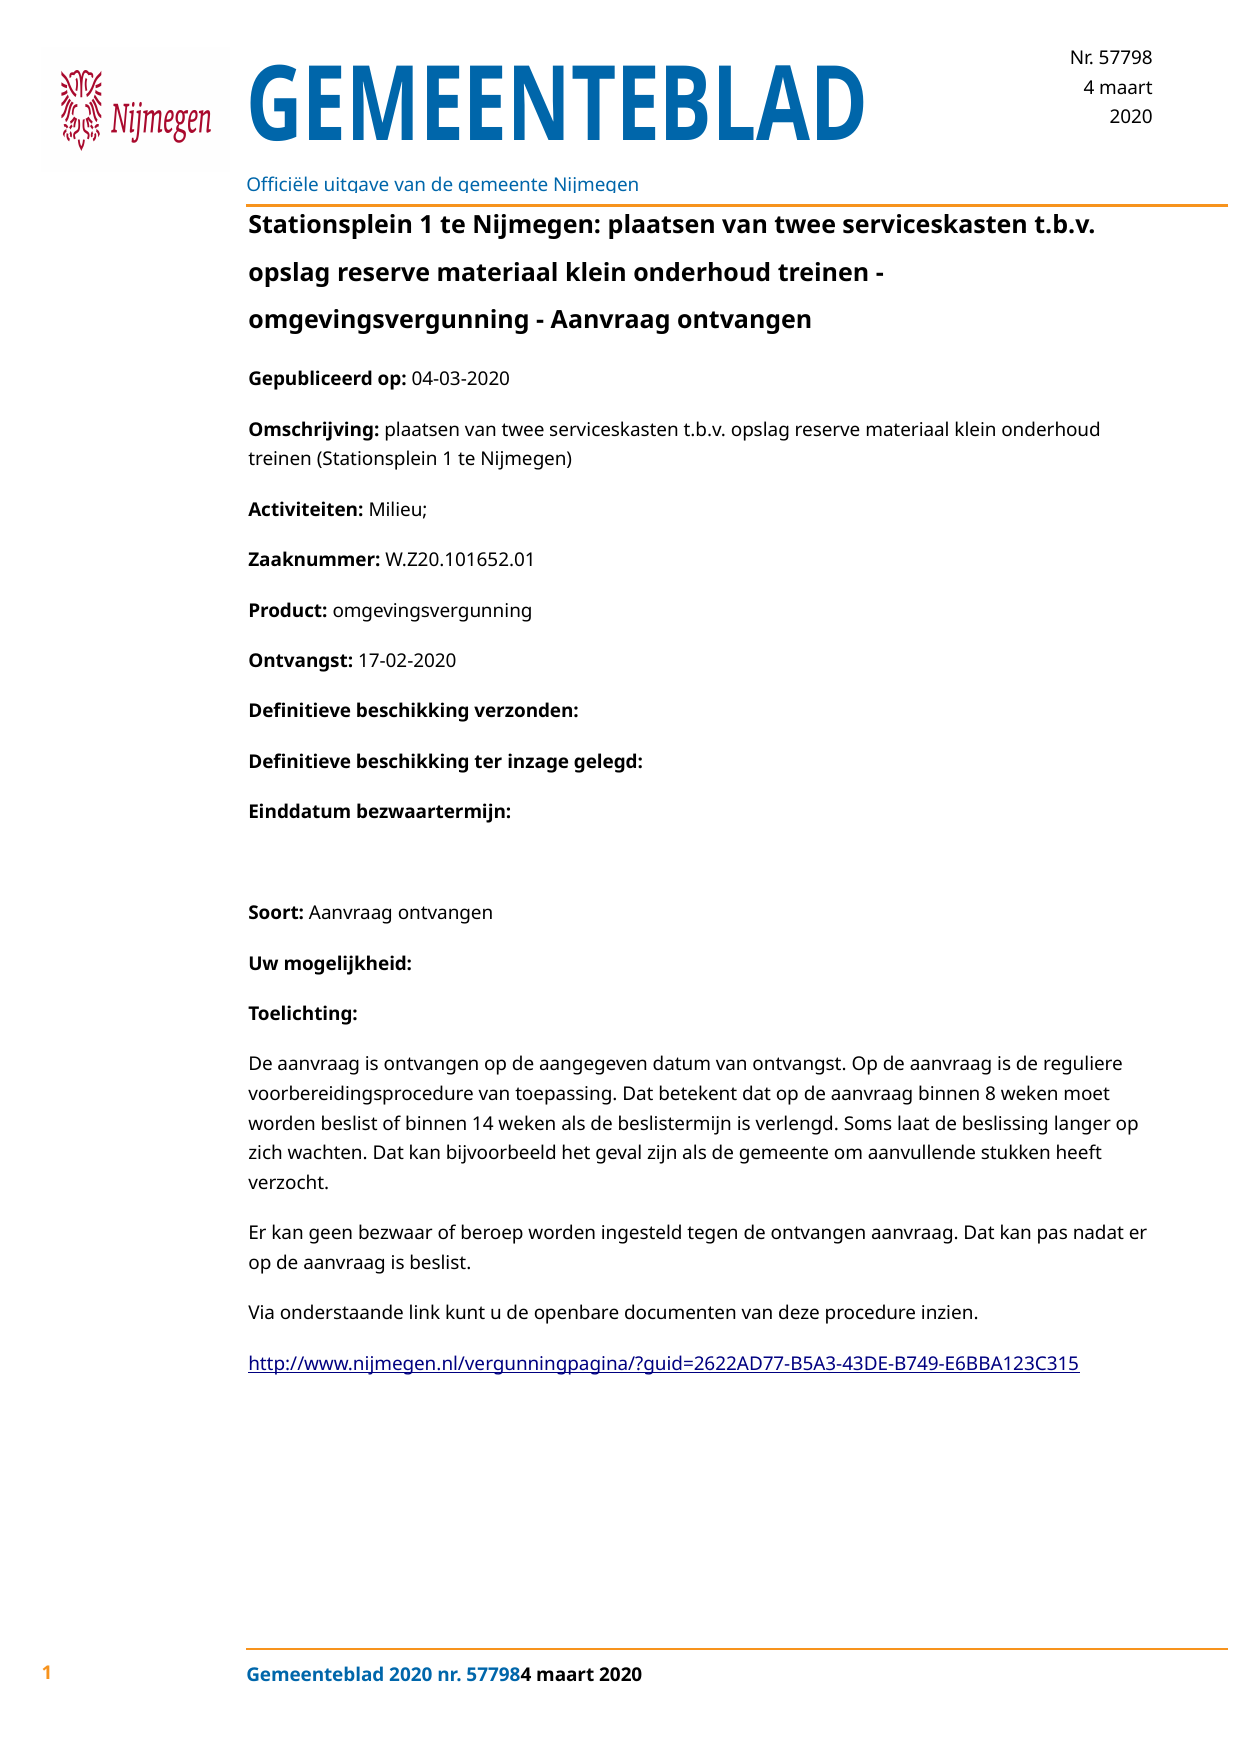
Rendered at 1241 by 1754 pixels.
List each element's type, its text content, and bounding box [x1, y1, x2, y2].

text Uw mogelijkheid: [248, 950, 1152, 975]
text Er kan geen bezwaar of beroep worden ingesteld tegen de ontvangen aanvraag. Dat kan pas nadat er op de aanvraag is beslist. [248, 1219, 1152, 1274]
text Activiteiten: Milieu; [248, 496, 1152, 522]
text http://www.nijmegen.nl/vergunningpagina/?guid=2622AD77-B5A3-43DE-B749-E6BBA123C315 [248, 1350, 1152, 1375]
text Product: omgevingsvergunning [248, 597, 1152, 622]
text Einddatum bezwaartermijn: [248, 798, 1152, 824]
text Stationsplein 1 te Nijmegen: plaatsen van twee serviceskasten t.b.v. opslag reserve materiaal klein onderhoud treinen - omgevingsvergunning - Aanvraag ontvangen [248, 207, 1152, 336]
text Gepubliceerd op: 04-03-2020 [248, 366, 1152, 391]
picture [41, 47, 231, 172]
text Definitieve beschikking verzonden: [248, 698, 1152, 723]
text Omschrijving: plaatsen van twee serviceskasten t.b.v. opslag reserve materiaal klein onderhoud treinen (Stationsplein 1 te Nijmegen) [248, 416, 1152, 471]
text Zaaknummer: W.Z20.101652.01 [248, 546, 1152, 572]
text Ontvangst: 17-02-2020 [248, 647, 1152, 673]
text Soort: Aanvraag ontvangen [248, 899, 1152, 925]
text Toelichting: [248, 1000, 1152, 1026]
text De aanvraag is ontvangen op de aangegeven datum van ontvangst. Op de aanvraag is de reguliere voorbereidingsprocedure van toepassing. Dat betekent dat op de aanvraag binnen 8 weken moet worden beslist of binnen 14 weken als de beslistermijn is verlengd. Soms laat de beslissing langer op zich wachten. Dat kan bijvoorbeeld het geval zijn als de gemeente om aanvullende stukken heeft verzocht. [248, 1051, 1152, 1194]
text Via onderstaande link kunt u de openbare documenten van deze procedure inzien. [248, 1299, 1152, 1325]
text Definitieve beschikking ter inzage gelegd: [248, 748, 1152, 774]
